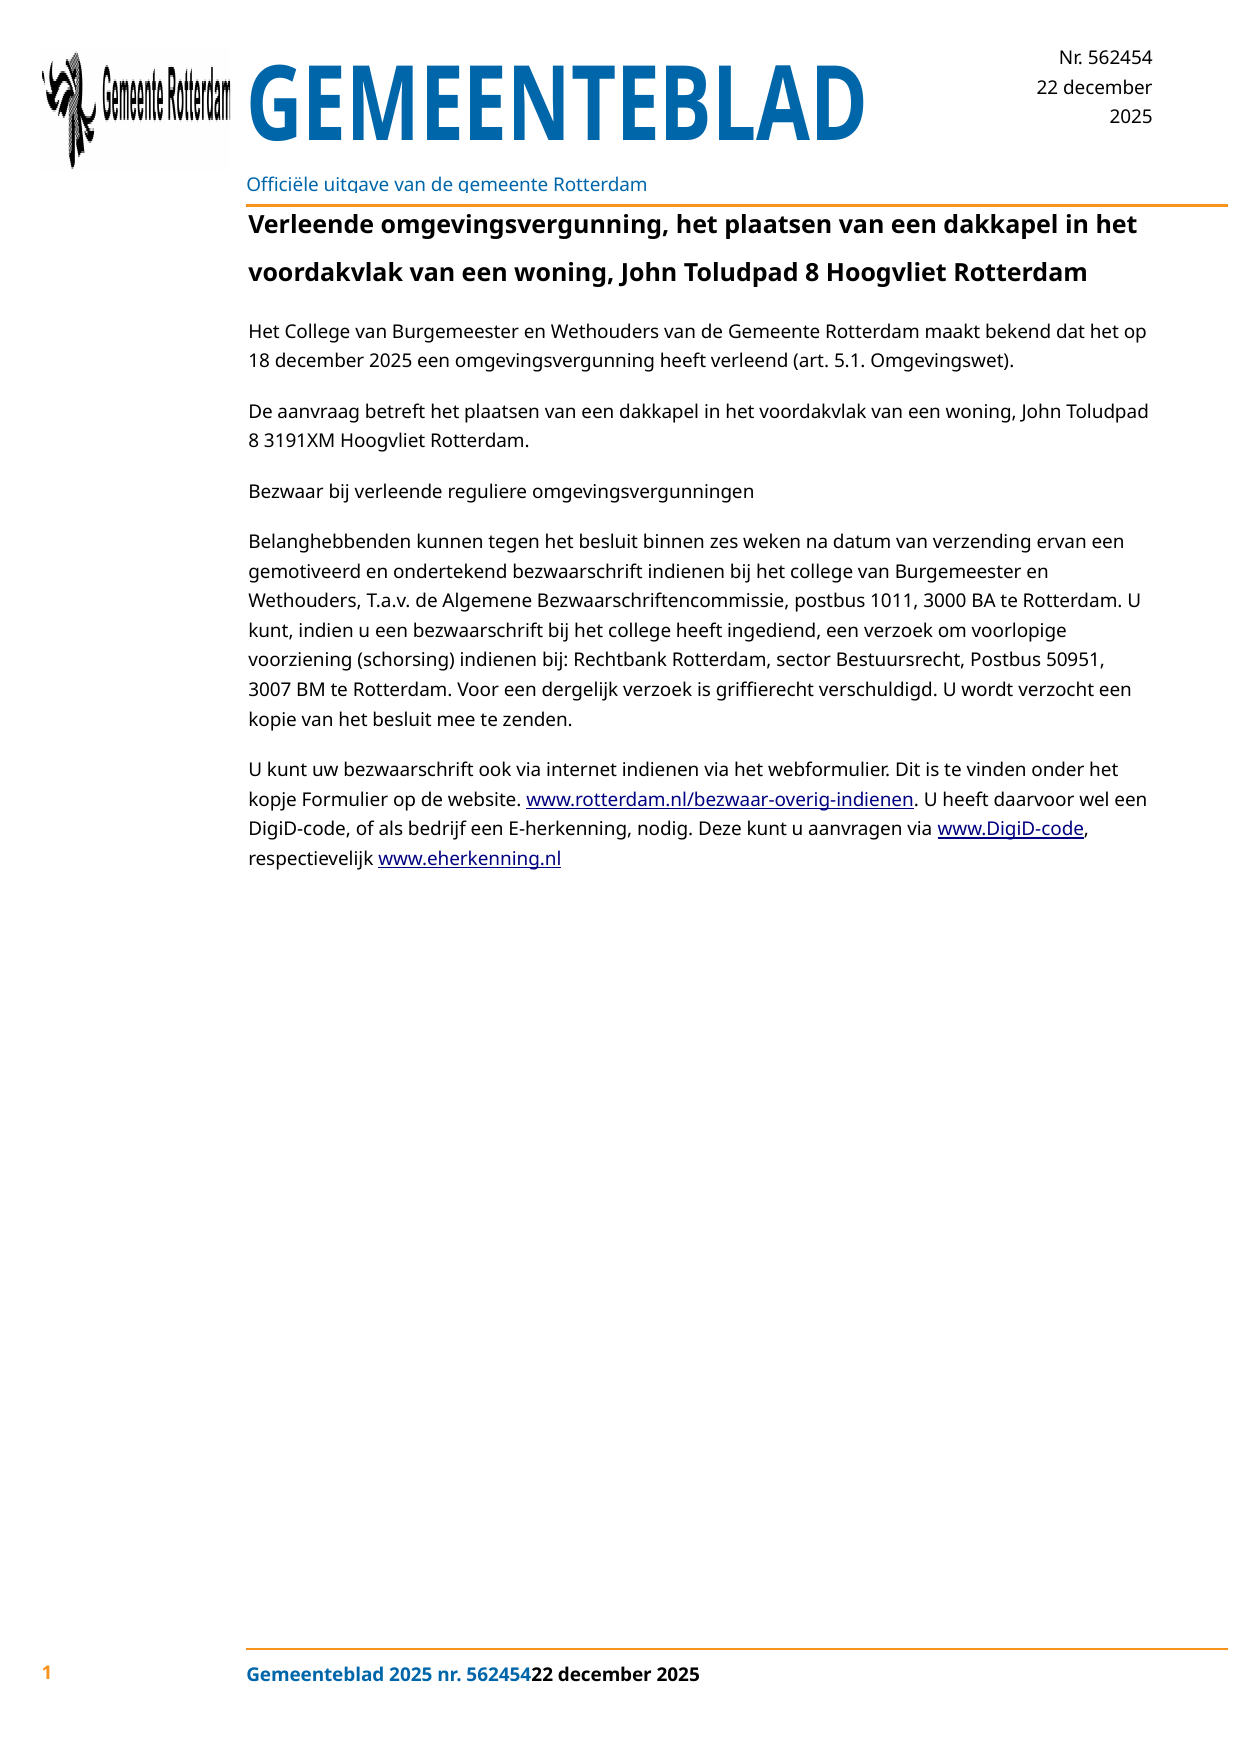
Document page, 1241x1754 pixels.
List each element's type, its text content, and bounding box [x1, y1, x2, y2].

picture [41, 47, 231, 172]
text U kunt uw bezwaarschrift ook via internet indienen via het webformulier. Dit is te vinden onder het kopje Formulier op de website. www.rotterdam.nl/bezwaar-overig-indienen. U heeft daarvoor wel een DigiD-code, of als bedrijf een E-herkenning, nodig. Deze kunt u aanvragen via www.DigiD-code, respectievelijk www.eherkenning.nl [248, 756, 1152, 871]
text Belanghebbenden kunnen tegen het besluit binnen zes weken na datum van verzending ervan een gemotiveerd en ondertekend bezwaarschrift indienen bij het college van Burgemeester en Wethouders, T.a.v. de Algemene Bezwaarschriftencommissie, postbus 1011, 3000 BA te Rotterdam. U kunt, indien u een bezwaarschrift bij het college heeft ingediend, een verzoek om voorlopige voorziening (schorsing) indienen bij: Rechtbank Rotterdam, sector Bestuursrecht, Postbus 50951, 3007 BM te Rotterdam. Voor een dergelijk verzoek is griffierecht verschuldigd. U wordt verzocht een kopie van het besluit mee te zenden. [248, 528, 1152, 732]
text Verleende omgevingsvergunning, het plaatsen van een dakkapel in het voordakvlak van een woning, John Toludpad 8 Hoogvliet Rotterdam [248, 207, 1152, 288]
text Bezwaar bij verleende reguliere omgevingsvergunningen [248, 478, 1152, 504]
text De aanvraag betreft het plaatsen van een dakkapel in het voordakvlak van een woning, John Toludpad 8 3191XM Hoogvliet Rotterdam. [248, 398, 1152, 453]
text Het College van Burgemeester en Wethouders van de Gemeente Rotterdam maakt bekend dat het op 18 december 2025 een omgevingsvergunning heeft verleend (art. 5.1. Omgevingswet). [248, 318, 1152, 373]
